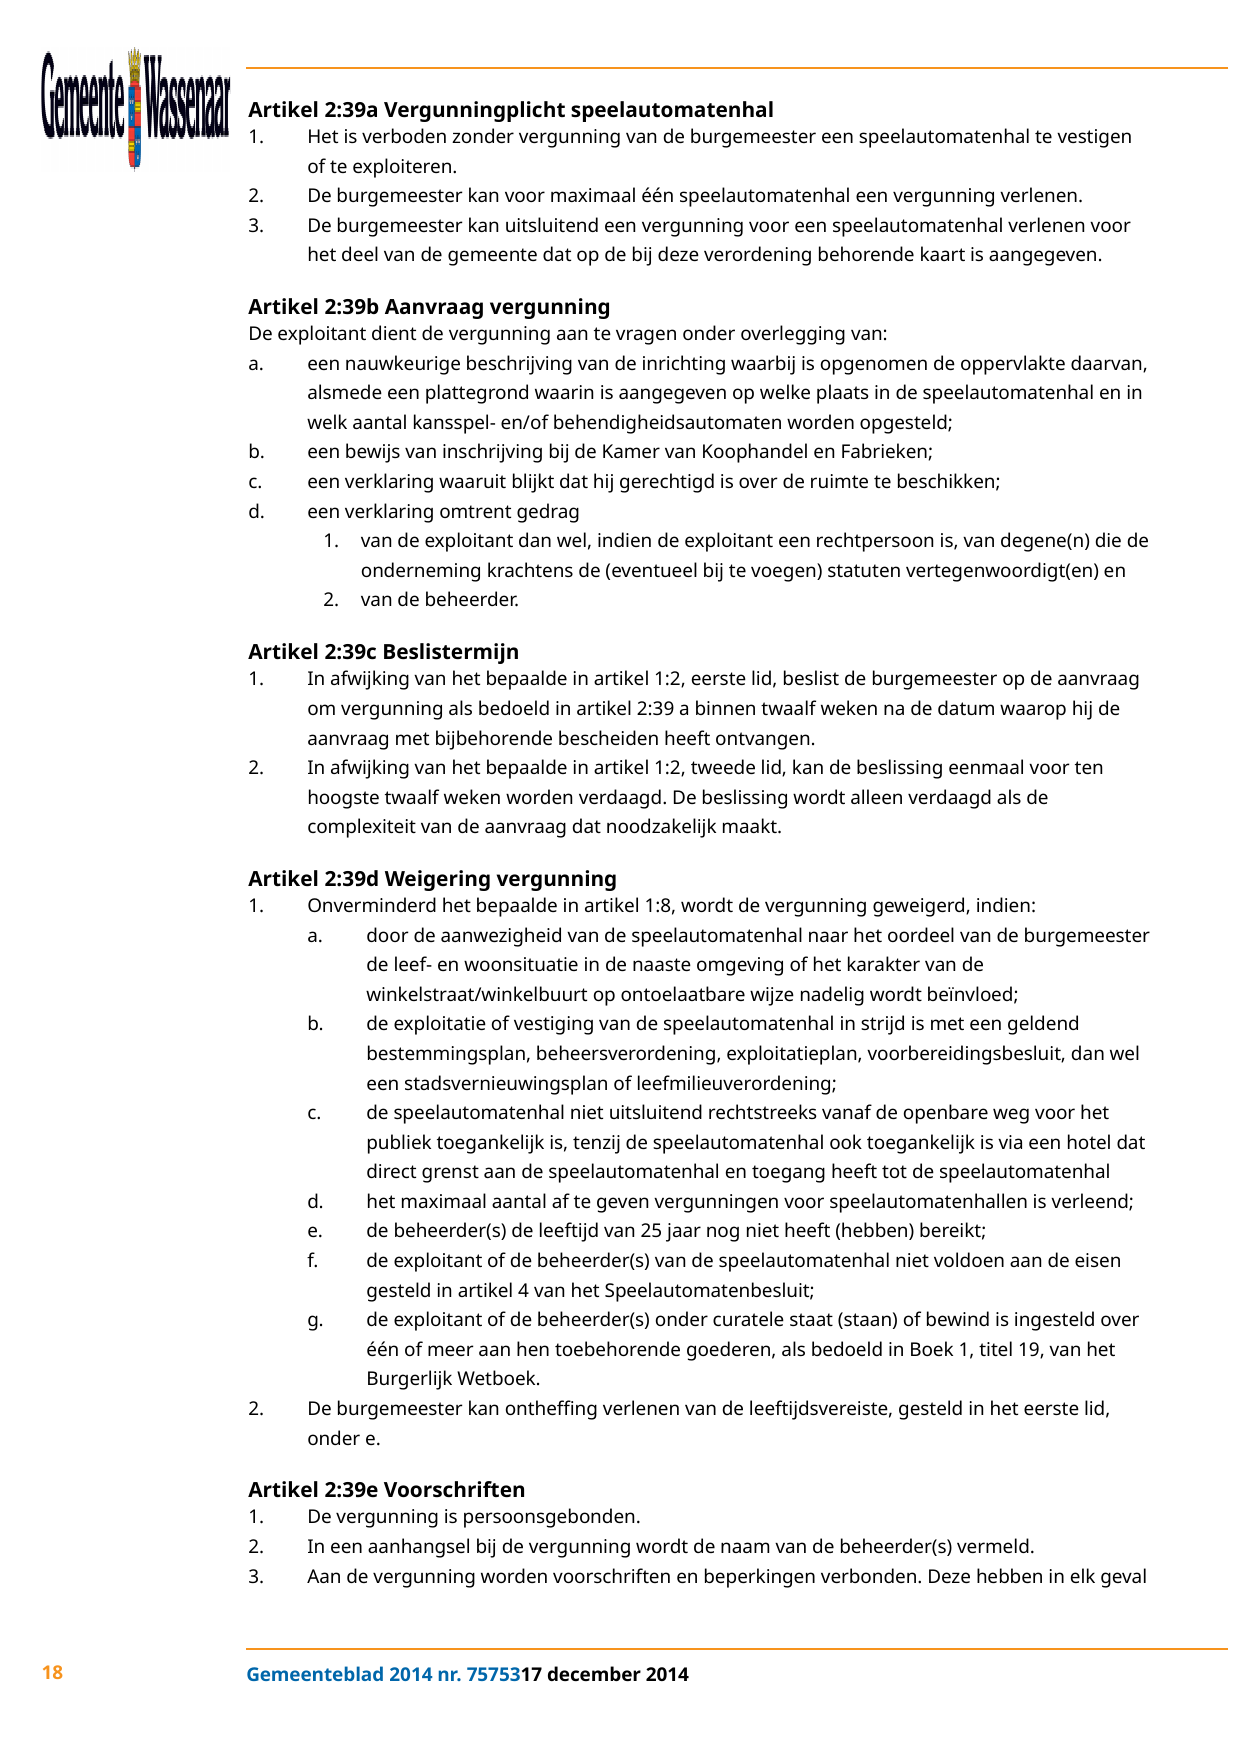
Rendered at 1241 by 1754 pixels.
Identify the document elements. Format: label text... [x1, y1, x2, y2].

list een verklaring omtrent gedrag [248, 498, 1152, 524]
list De vergunning is persoonsgebonden. [248, 1504, 1152, 1529]
list een nauwkeurige beschrijving van de inrichting waarbij is opgenomen de oppervlakte daarvan, alsmede een plattegrond waarin is aangegeven op welke plaats in de speelautomatenhal en in welk aantal kansspel- en/of behendigheidsautomaten worden opgesteld; [248, 350, 1152, 435]
text De exploitant dient de vergunning aan te vragen onder overlegging van: [248, 320, 1152, 346]
list De burgemeester kan ontheffing verlenen van de leeftijdsvereiste, gesteld in het eerste lid, onder e. [248, 1395, 1152, 1451]
list het maximaal aantal af te geven vergunningen voor speelautomatenhallen is verleend; [307, 1188, 1152, 1214]
list Het is verboden zonder vergunning van de burgemeester een speelautomatenhal te vestigen of te exploiteren. [248, 123, 1152, 178]
list De burgemeester kan uitsluitend een vergunning voor een speelautomatenhal verlenen voor het deel van de gemeente dat op de bij deze verordening behorende kaart is aangegeven. [248, 212, 1152, 267]
list In afwijking van het bepaalde in artikel 1:2, eerste lid, beslist de burgemeester op de aanvraag om vergunning als bedoeld in artikel 2:39 a binnen twaalf weken na de datum waarop hij de aanvraag met bijbehorende bescheiden heeft ontvangen. [248, 666, 1152, 750]
list de beheerder(s) de leeftijd van 25 jaar nog niet heeft (hebben) bereikt; [307, 1218, 1152, 1243]
list In een aanhangsel bij de vergunning wordt de naam van de beheerder(s) vermeld. [248, 1533, 1152, 1559]
list In afwijking van het bepaalde in artikel 1:2, tweede lid, kan de beslissing eenmaal voor ten hoogste twaalf weken worden verdaagd. De beslissing wordt alleen verdaagd als de complexiteit van de aanvraag dat noodzakelijk maakt. [248, 754, 1152, 839]
list Onverminderd het bepaalde in artikel 1:8, wordt de vergunning geweigerd, indien: [248, 892, 1152, 918]
list de exploitant of de beheerder(s) onder curatele staat (staan) of bewind is ingesteld over één of meer aan hen toebehorende goederen, als bedoeld in Boek 1, titel 19, van het Burgerlijk Wetboek. [307, 1306, 1152, 1391]
list van de beheerder. [323, 587, 1152, 612]
list De burgemeester kan voor maximaal één speelautomatenhal een vergunning verlenen. [248, 182, 1152, 208]
text Artikel 2:39d Weigering vergunning [248, 864, 1152, 892]
list door de aanwezigheid van de speelautomatenhal naar het oordeel van de burgemeester de leef- en woonsituatie in de naaste omgeving of het karakter van de winkelstraat/winkelbuurt op ontoelaatbare wijze nadelig wordt beïnvloed; [307, 922, 1152, 1007]
text Artikel 2:39a Vergunningplicht speelautomatenhal [248, 95, 1152, 123]
text Artikel 2:39c Beslistermijn [248, 637, 1152, 666]
list de exploitant of de beheerder(s) van de speelautomatenhal niet voldoen aan de eisen gesteld in artikel 4 van het Speelautomatenbesluit; [307, 1247, 1152, 1303]
list Aan de vergunning worden voorschriften en beperkingen verbonden. Deze hebben in elk geval [248, 1563, 1152, 1588]
list van de exploitant dan wel, indien de exploitant een rechtpersoon is, van degene(n) die de onderneming krachtens de (eventueel bij te voegen) statuten vertegenwoordigt(en) en [323, 527, 1152, 583]
picture [41, 47, 231, 172]
list een bewijs van inschrijving bij de Kamer van Koophandel en Fabrieken; [248, 439, 1152, 464]
list de exploitatie of vestiging van de speelautomatenhal in strijd is met een geldend bestemmingsplan, beheersverordening, exploitatieplan, voorbereidingsbesluit, dan wel een stadsvernieuwingsplan of leefmilieuverordening; [307, 1011, 1152, 1096]
text Artikel 2:39e Voorschriften [248, 1475, 1152, 1504]
list de speelautomatenhal niet uitsluitend rechtstreeks vanaf de openbare weg voor het publiek toegankelijk is, tenzij de speelautomatenhal ook toegankelijk is via een hotel dat direct grenst aan de speelautomatenhal en toegang heeft tot de speelautomatenhal [307, 1099, 1152, 1184]
list een verklaring waaruit blijkt dat hij gerechtigd is over de ruimte te beschikken; [248, 468, 1152, 494]
text Artikel 2:39b Aanvraag vergunning [248, 292, 1152, 320]
